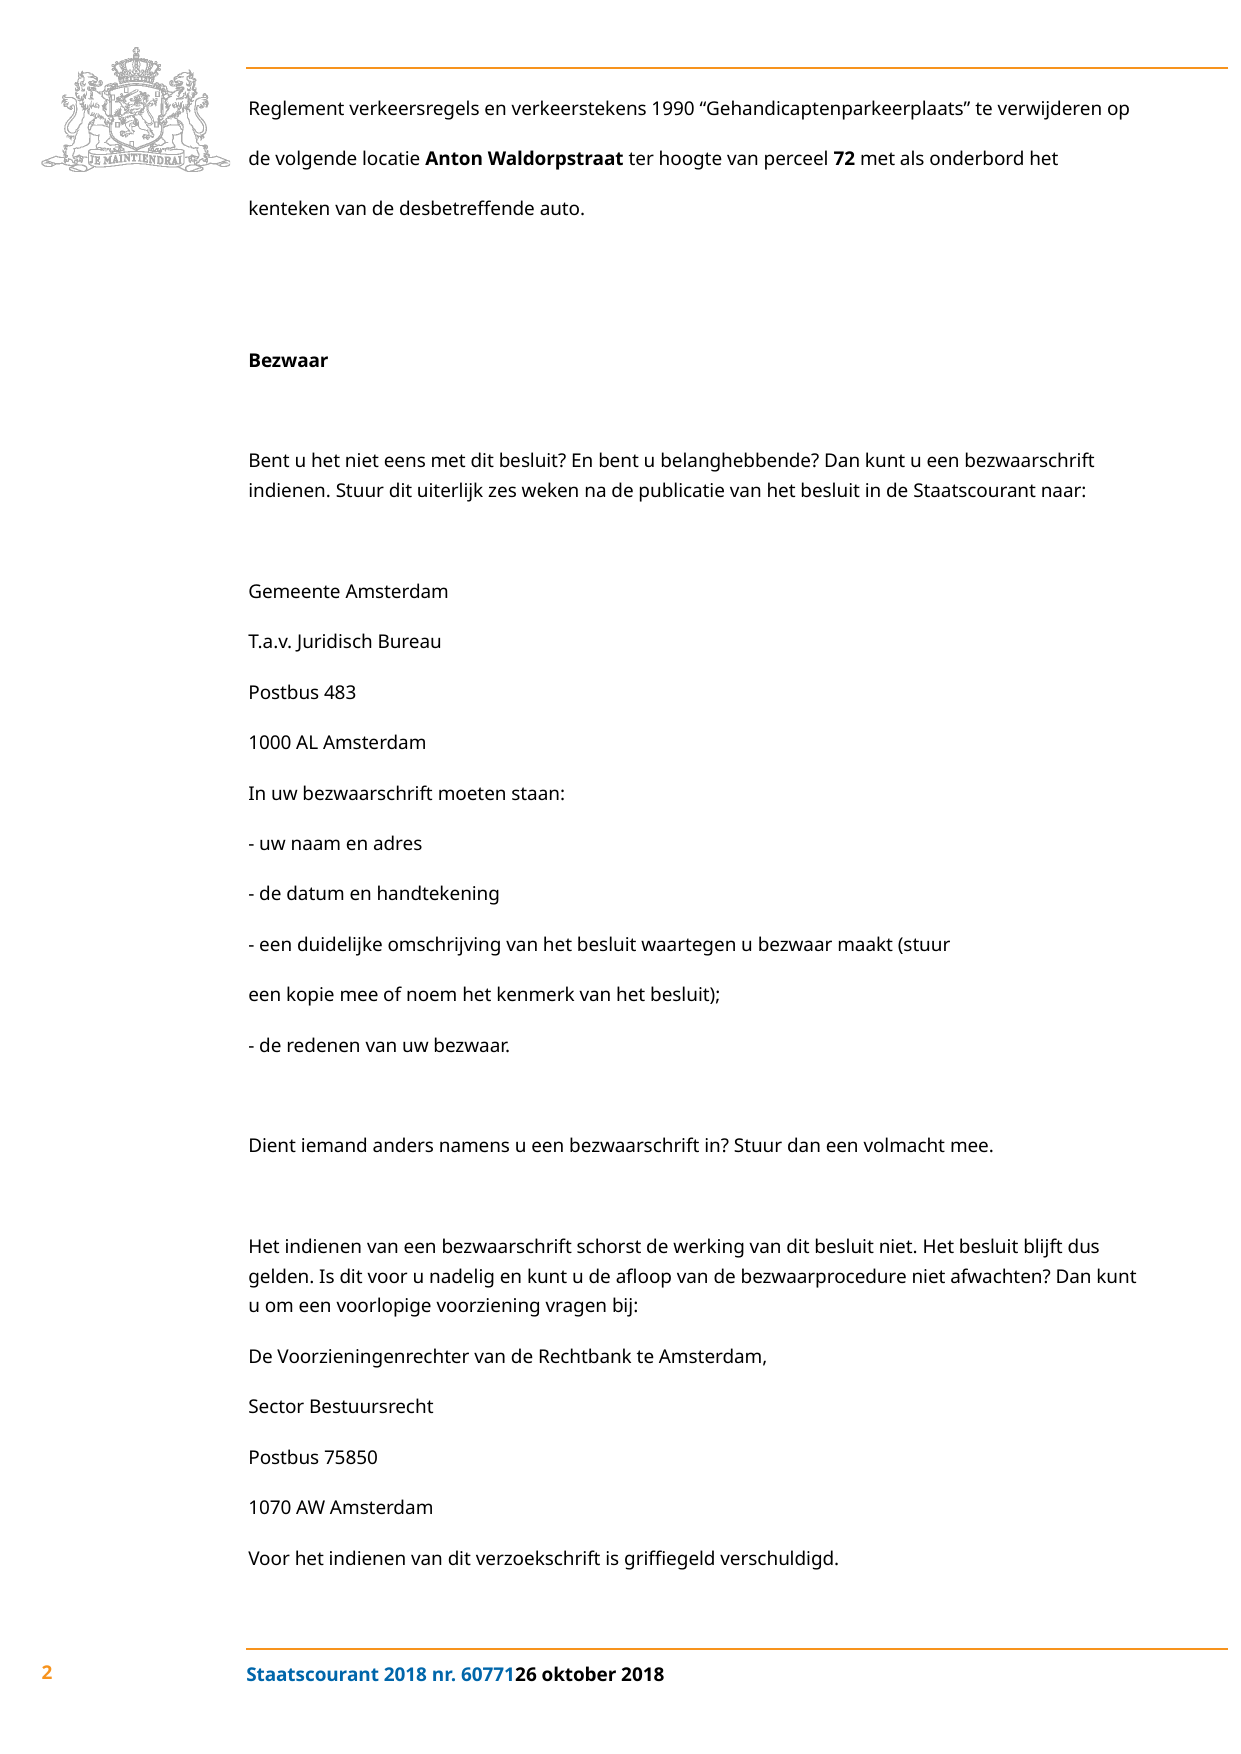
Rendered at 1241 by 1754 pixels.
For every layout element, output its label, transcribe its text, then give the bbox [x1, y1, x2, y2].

text 1070 AW Amsterdam [248, 1494, 1152, 1520]
text T.a.v. Juridisch Bureau [248, 628, 1152, 654]
text - de datum en handtekening [248, 881, 1152, 906]
text De Voorzieningenrechter van de Rechtbank te Amsterdam, [248, 1343, 1152, 1369]
text Dient iemand anders namens u een bezwaarschrift in? Stuur dan een volmacht mee. [248, 1133, 1152, 1158]
text Voor het indienen van dit verzoekschrift is griffiegeld verschuldigd. [248, 1545, 1152, 1571]
text - de redenen van uw bezwaar. [248, 1032, 1152, 1058]
text kenteken van de desbetreffende auto. [248, 196, 1152, 221]
text In uw bezwaarschrift moeten staan: [248, 780, 1152, 806]
text 1000 AL Amsterdam [248, 729, 1152, 755]
text Gemeente Amsterdam [248, 578, 1152, 604]
text Bent u het niet eens met dit besluit? En bent u belanghebbende? Dan kunt u een bezwaarschrift indienen. Stuur dit uiterlijk zes weken na de publicatie van het besluit in de Staatscourant naar: [248, 448, 1152, 503]
picture [41, 47, 231, 172]
text Sector Bestuursrecht [248, 1393, 1152, 1419]
text - een duidelijke omschrijving van het besluit waartegen u bezwaar maakt (stuur [248, 931, 1152, 957]
text een kopie mee of noem het kenmerk van het besluit); [248, 981, 1152, 1007]
text - uw naam en adres [248, 830, 1152, 856]
text de volgende locatie Anton Waldorpstraat ter hoogte van perceel 72 met als onderbord het [248, 145, 1152, 171]
text Bezwaar [248, 347, 1152, 373]
text Het indienen van een bezwaarschrift schorst de werking van dit besluit niet. Het besluit blijft dus gelden. Is dit voor u nadelig en kunt u de afloop van de bezwaarprocedure niet afwachten? Dan kunt u om een voorlopige voorziening vragen bij: [248, 1233, 1152, 1318]
text Postbus 75850 [248, 1444, 1152, 1470]
text Reglement verkeersregels en verkeerstekens 1990 “Gehandicaptenparkeerplaats” te verwijderen op [248, 95, 1152, 121]
text Postbus 483 [248, 679, 1152, 705]
